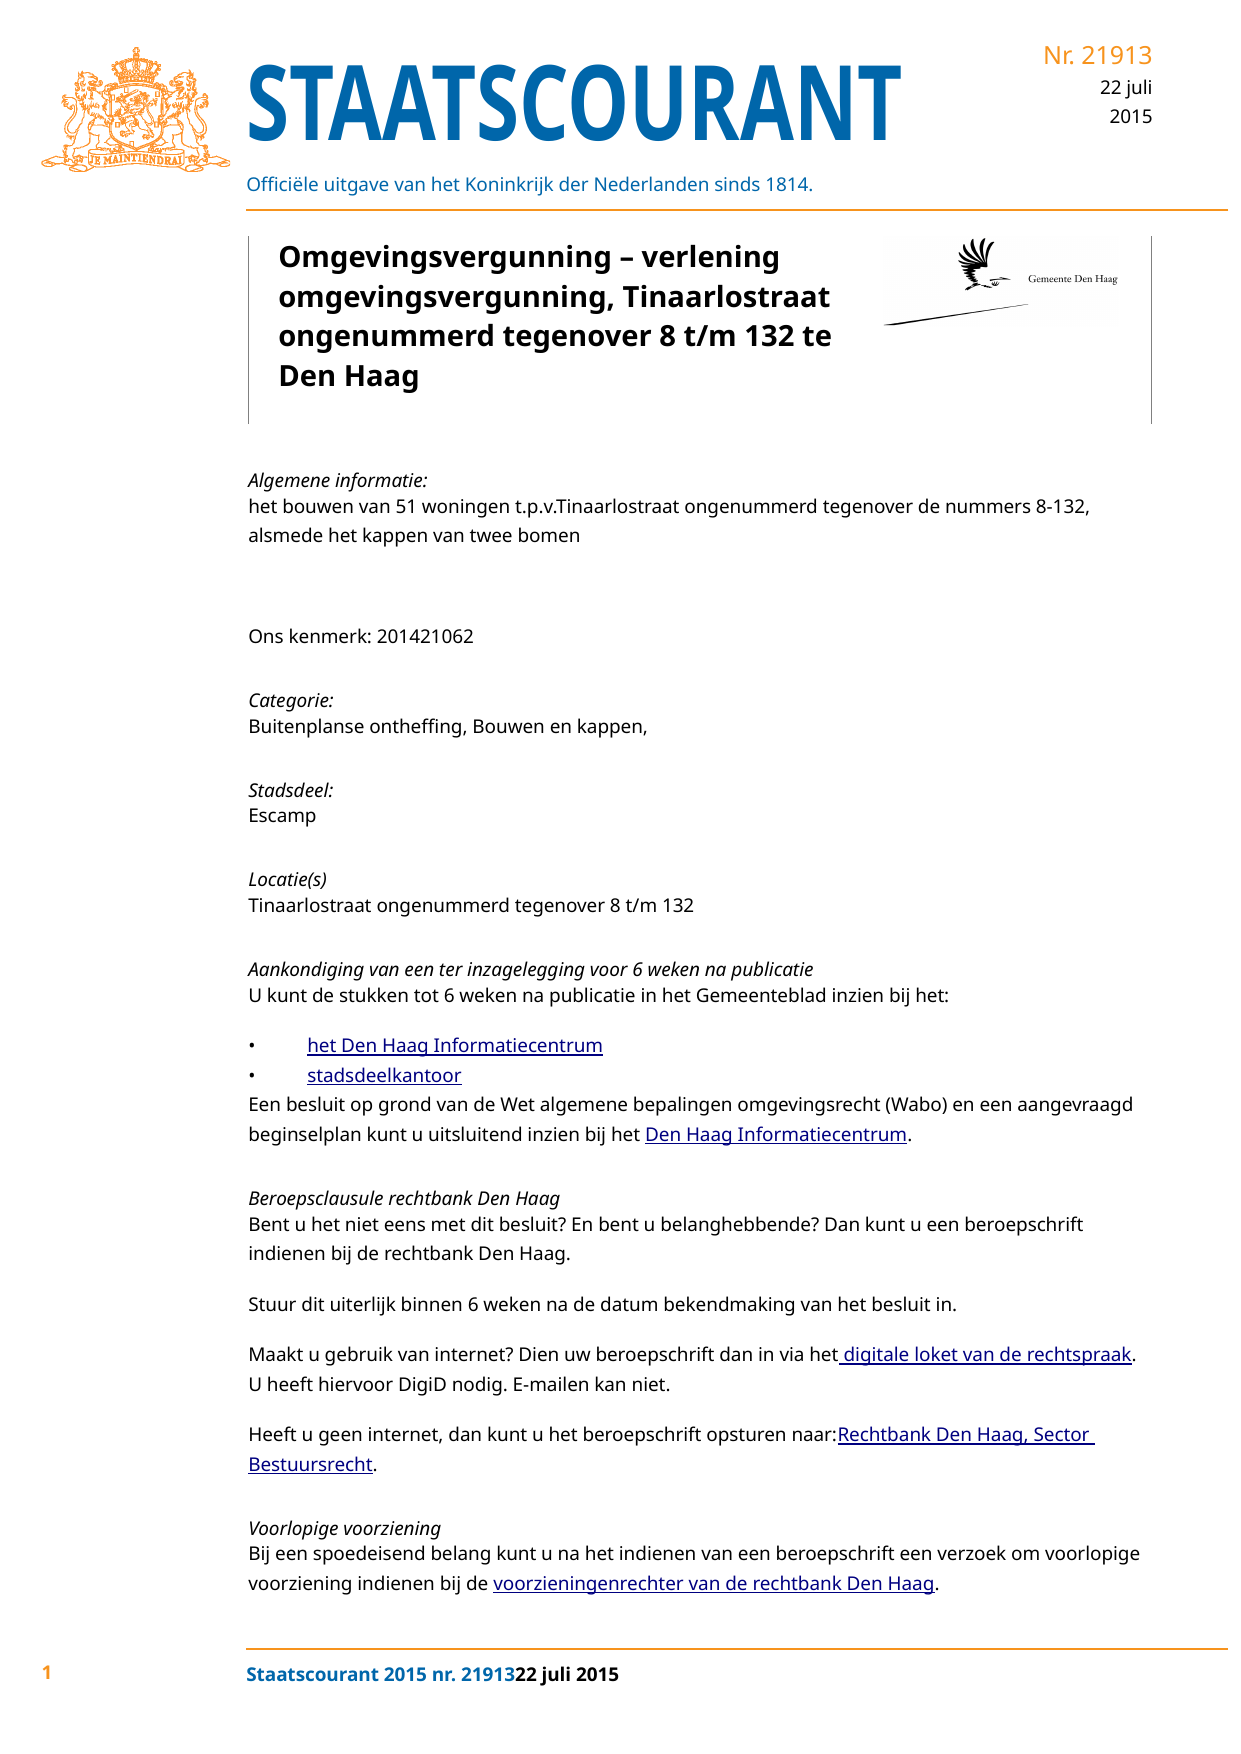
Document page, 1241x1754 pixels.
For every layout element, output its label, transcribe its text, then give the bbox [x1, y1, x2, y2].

text U kunt de stukken tot 6 weken na publicatie in het Gemeenteblad inzien bij het: [248, 982, 1152, 1008]
text Stuur dit uiterlijk binnen 6 weken na de datum bekendmaking van het besluit in. [248, 1291, 1152, 1317]
text Beroepsclausule rechtbank Den Haag [248, 1185, 1152, 1211]
text het bouwen van 51 woningen t.p.v.Tinaarlostraat ongenummerd tegenover de nummers 8-132, alsmede het kappen van twee bomen [248, 493, 1152, 548]
text Tinaarlostraat ongenummerd tegenover 8 t/m 132 [248, 892, 1152, 918]
text Algemene informatie: [248, 467, 1152, 493]
text Heeft u geen internet, dan kunt u het beroepschrift opsturen naar:Rechtbank Den Haag, Sector Bestuursrecht. [248, 1421, 1152, 1477]
text Buitenplanse ontheffing, Bouwen en kappen, [248, 713, 1152, 739]
text Ons kenmerk: 201421062 [248, 623, 1152, 649]
table_header [850, 236, 1151, 424]
text Aankondiging van een ter inzagelegging voor 6 weken na publicatie [248, 956, 1152, 982]
text Maakt u gebruik van internet? Dien uw beroepschrift dan in via het digitale loket van de rechtspraak. U heeft hiervoor DigiD nodig. E-mailen kan niet. [248, 1341, 1152, 1397]
picture [882, 236, 1119, 327]
text Een besluit op grond van de Wet algemene bepalingen omgevingsrecht (Wabo) en een aangevraagd beginselplan kunt u uitsluitend inzien bij het Den Haag Informatiecentrum. [248, 1092, 1152, 1147]
text Voorlopige voorziening [248, 1515, 1152, 1541]
text Locatie(s) [248, 867, 1152, 892]
text Bent u het niet eens met dit besluit? En bent u belanghebbende? Dan kunt u een beroepschrift indienen bij de rechtbank Den Haag. [248, 1211, 1152, 1266]
text Stadsdeel: [248, 777, 1152, 803]
table_header Omgevingsvergunning – verlening omgevingsvergunning, Tinaarlostraat ongenummerd tegenover 8 t/m 132 te Den Haag [249, 236, 850, 424]
picture [41, 47, 231, 172]
list stadsdeelkantoor [248, 1062, 1152, 1088]
text Categorie: [248, 687, 1152, 713]
list het Den Haag Informatiecentrum [248, 1032, 1152, 1058]
text Bij een spoedeisend belang kunt u na het indienen van een beroepschrift een verzoek om voorlopige voorziening indienen bij de voorzieningenrechter van de rechtbank Den Haag. [248, 1541, 1152, 1596]
text Escamp [248, 803, 1152, 828]
